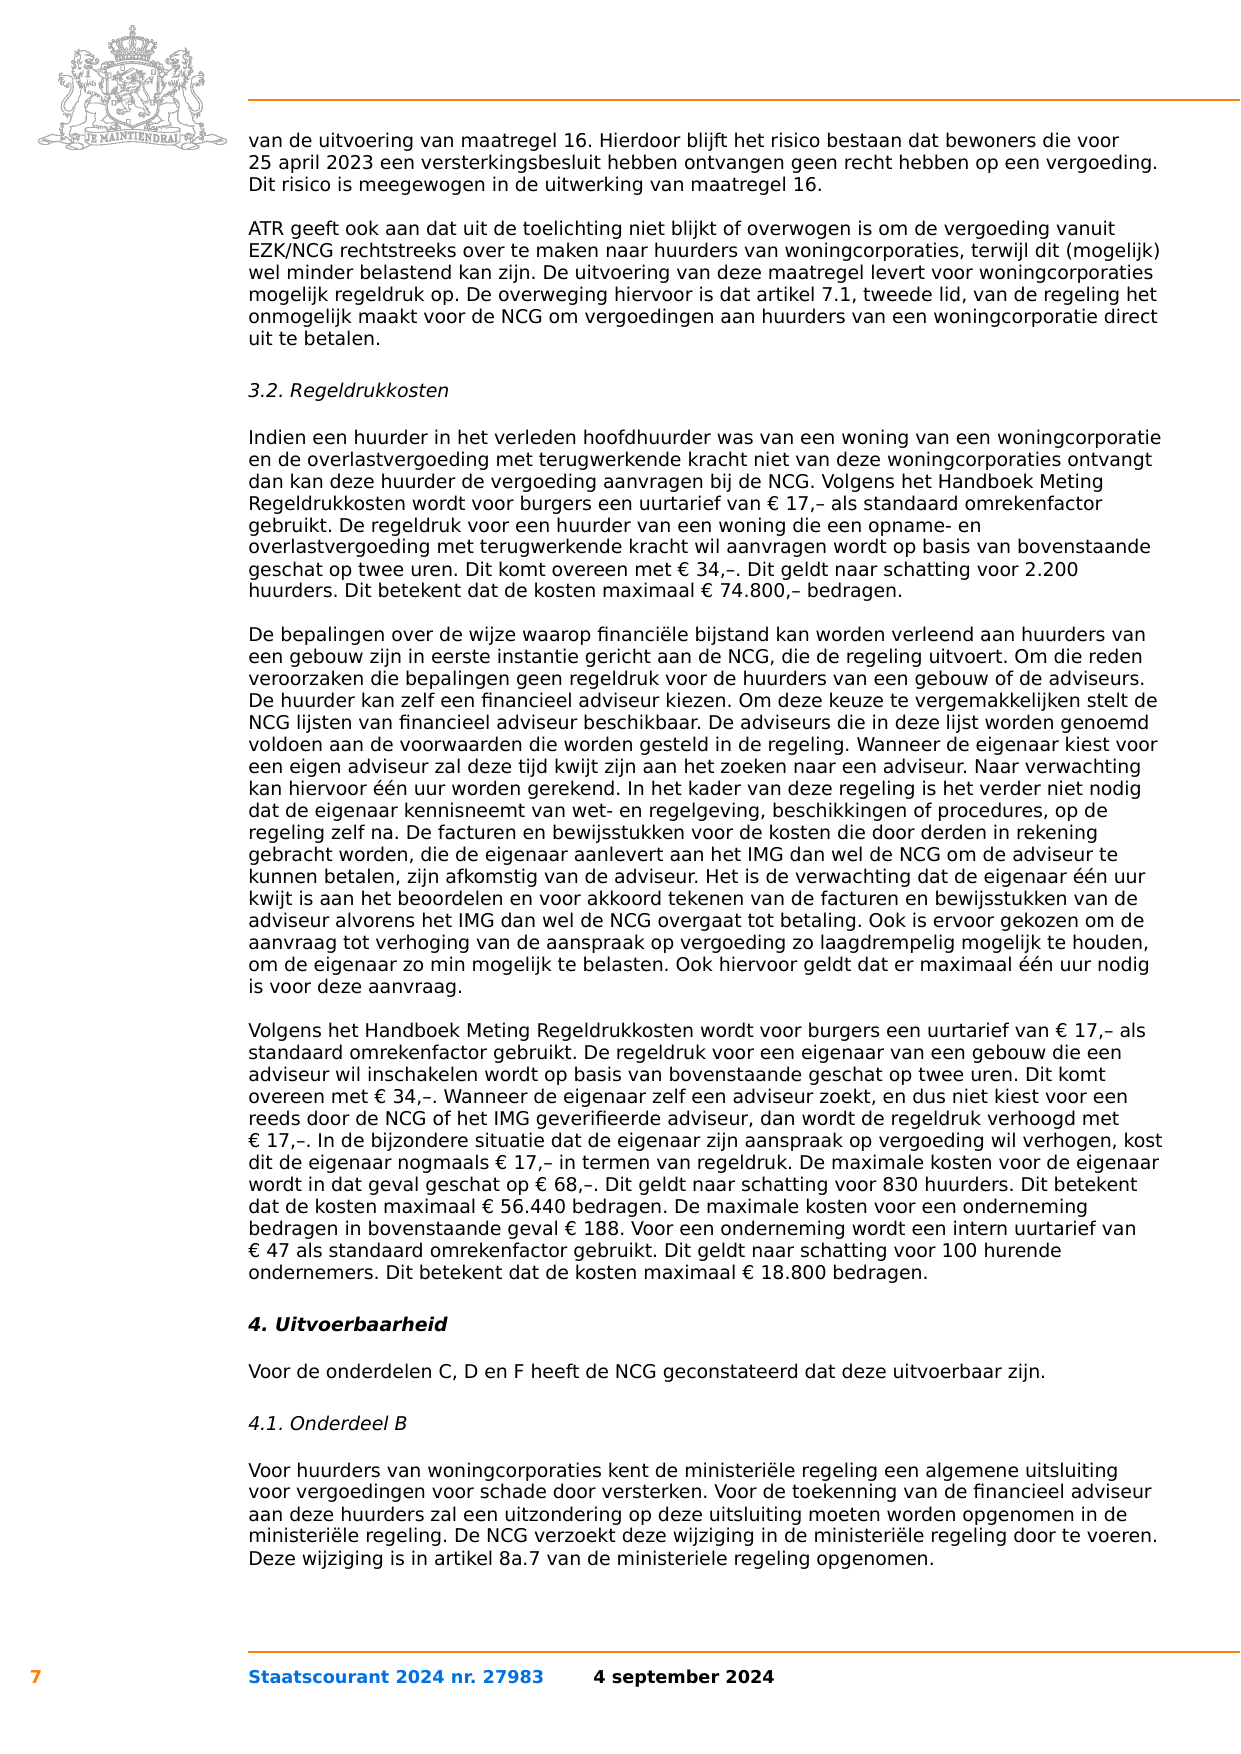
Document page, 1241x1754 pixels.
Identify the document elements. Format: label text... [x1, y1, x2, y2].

text Voor de onderdelen C, D en F heeft de NCG geconstateerd dat deze uitvoerbaar zijn. [248, 1361, 1163, 1382]
text van de uitvoering van maatregel 16. Hierdoor blijft het risico bestaan dat bewoners die voor 25 april 2023 een versterkingsbesluit hebben ontvangen geen recht hebben op een vergoeding. Dit risico is meegewogen in de uitwerking van maatregel 16. [248, 130, 1163, 196]
picture [38, 25, 227, 150]
subtitle 4.1. Onderdeel B [248, 1412, 1163, 1434]
text ATR geeft ook aan dat uit de toelichting niet blijkt of overwogen is om de vergoeding vanuit EZK/NCG rechtstreeks over te maken naar huurders van woningcorporaties, terwijl dit (mogelijk) wel minder belastend kan zijn. De uitvoering van deze maatregel levert voor woningcorporaties mogelijk regeldruk op. De overweging hiervoor is dat artikel 7.1, tweede lid, van de regeling het onmogelijk maakt voor de NCG om vergoedingen aan huurders van een woningcorporatie direct uit te betalen. [248, 218, 1163, 349]
subtitle 4. Uitvoerbaarheid [248, 1313, 1163, 1336]
text Voor huurders van woningcorporaties kent de ministeriële regeling een algemene uitsluiting voor vergoedingen voor schade door versterken. Voor de toekenning van de financieel adviseur aan deze huurders zal een uitzondering op deze uitsluiting moeten worden opgenomen in de ministeriële regeling. De NCG verzoekt deze wijziging in de ministeriële regeling door te voeren. Deze wijziging is in artikel 8a.7 van de ministeriele regeling opgenomen. [248, 1459, 1163, 1569]
text Indien een huurder in het verleden hoofdhuurder was van een woning van een woningcorporatie en de overlastvergoeding met terugwerkende kracht niet van deze woningcorporaties ontvangt dan kan deze huurder de vergoeding aanvragen bij de NCG. Volgens het Handboek Meting Regeldrukkosten wordt voor burgers een uurtarief van € 17,– als standaard omrekenfactor gebruikt. De regeldruk voor een huurder van een woning die een opname- en overlastvergoeding met terugwerkende kracht wil aanvragen wordt op basis van bovenstaande geschat op twee uren. Dit komt overeen met € 34,–. Dit geldt naar schatting voor 2.200 huurders. Dit betekent dat de kosten maximaal € 74.800,– bedragen. [248, 427, 1163, 602]
subtitle 3.2. Regeldrukkosten [248, 379, 1163, 402]
text Volgens het Handboek Meting Regeldrukkosten wordt voor burgers een uurtarief van € 17,– als standaard omrekenfactor gebruikt. De regeldruk voor een eigenaar van een gebouw die een adviseur wil inschakelen wordt op basis van bovenstaande geschat op twee uren. Dit komt overeen met € 34,–. Wanneer de eigenaar zelf een adviseur zoekt, en dus niet kiest voor een reeds door de NCG of het IMG geverifieerde adviseur, dan wordt de regeldruk verhoogd met € 17,–. In de bijzondere situatie dat de eigenaar zijn aanspraak op vergoeding wil verhogen, kost dit de eigenaar nogmaals € 17,– in termen van regeldruk. De maximale kosten voor de eigenaar wordt in dat geval geschat op € 68,–. Dit geldt naar schatting voor 830 huurders. Dit betekent dat de kosten maximaal € 56.440 bedragen. De maximale kosten voor een onderneming bedragen in bovenstaande geval € 188. Voor een onderneming wordt een intern uurtarief van € 47 als standaard omrekenfactor gebruikt. Dit geldt naar schatting voor 100 hurende ondernemers. Dit betekent dat de kosten maximaal € 18.800 bedragen. [248, 1020, 1163, 1283]
text De bepalingen over de wijze waarop financiële bijstand kan worden verleend aan huurders van een gebouw zijn in eerste instantie gericht aan de NCG, die de regeling uitvoert. Om die reden veroorzaken die bepalingen geen regeldruk voor de huurders van een gebouw of de adviseurs. De huurder kan zelf een financieel adviseur kiezen. Om deze keuze te vergemakkelijken stelt de NCG lijsten van financieel adviseur beschikbaar. De adviseurs die in deze lijst worden genoemd voldoen aan de voorwaarden die worden gesteld in de regeling. Wanneer de eigenaar kiest voor een eigen adviseur zal deze tijd kwijt zijn aan het zoeken naar een adviseur. Naar verwachting kan hiervoor één uur worden gerekend. In het kader van deze regeling is het verder niet nodig dat de eigenaar kennisneemt van wet- en regelgeving, beschikkingen of procedures, op de regeling zelf na. De facturen en bewijsstukken voor de kosten die door derden in rekening gebracht worden, die de eigenaar aanlevert aan het IMG dan wel de NCG om de adviseur te kunnen betalen, zijn afkomstig van de adviseur. Het is de verwachting dat de eigenaar één uur kwijt is aan het beoordelen en voor akkoord tekenen van de facturen en bewijsstukken van de adviseur alvorens het IMG dan wel de NCG overgaat tot betaling. Ook is ervoor gekozen om de aanvraag tot verhoging van de aanspraak op vergoeding zo laagdrempelig mogelijk te houden, om de eigenaar zo min mogelijk te belasten. Ook hiervoor geldt dat er maximaal één uur nodig is voor deze aanvraag. [248, 624, 1163, 998]
